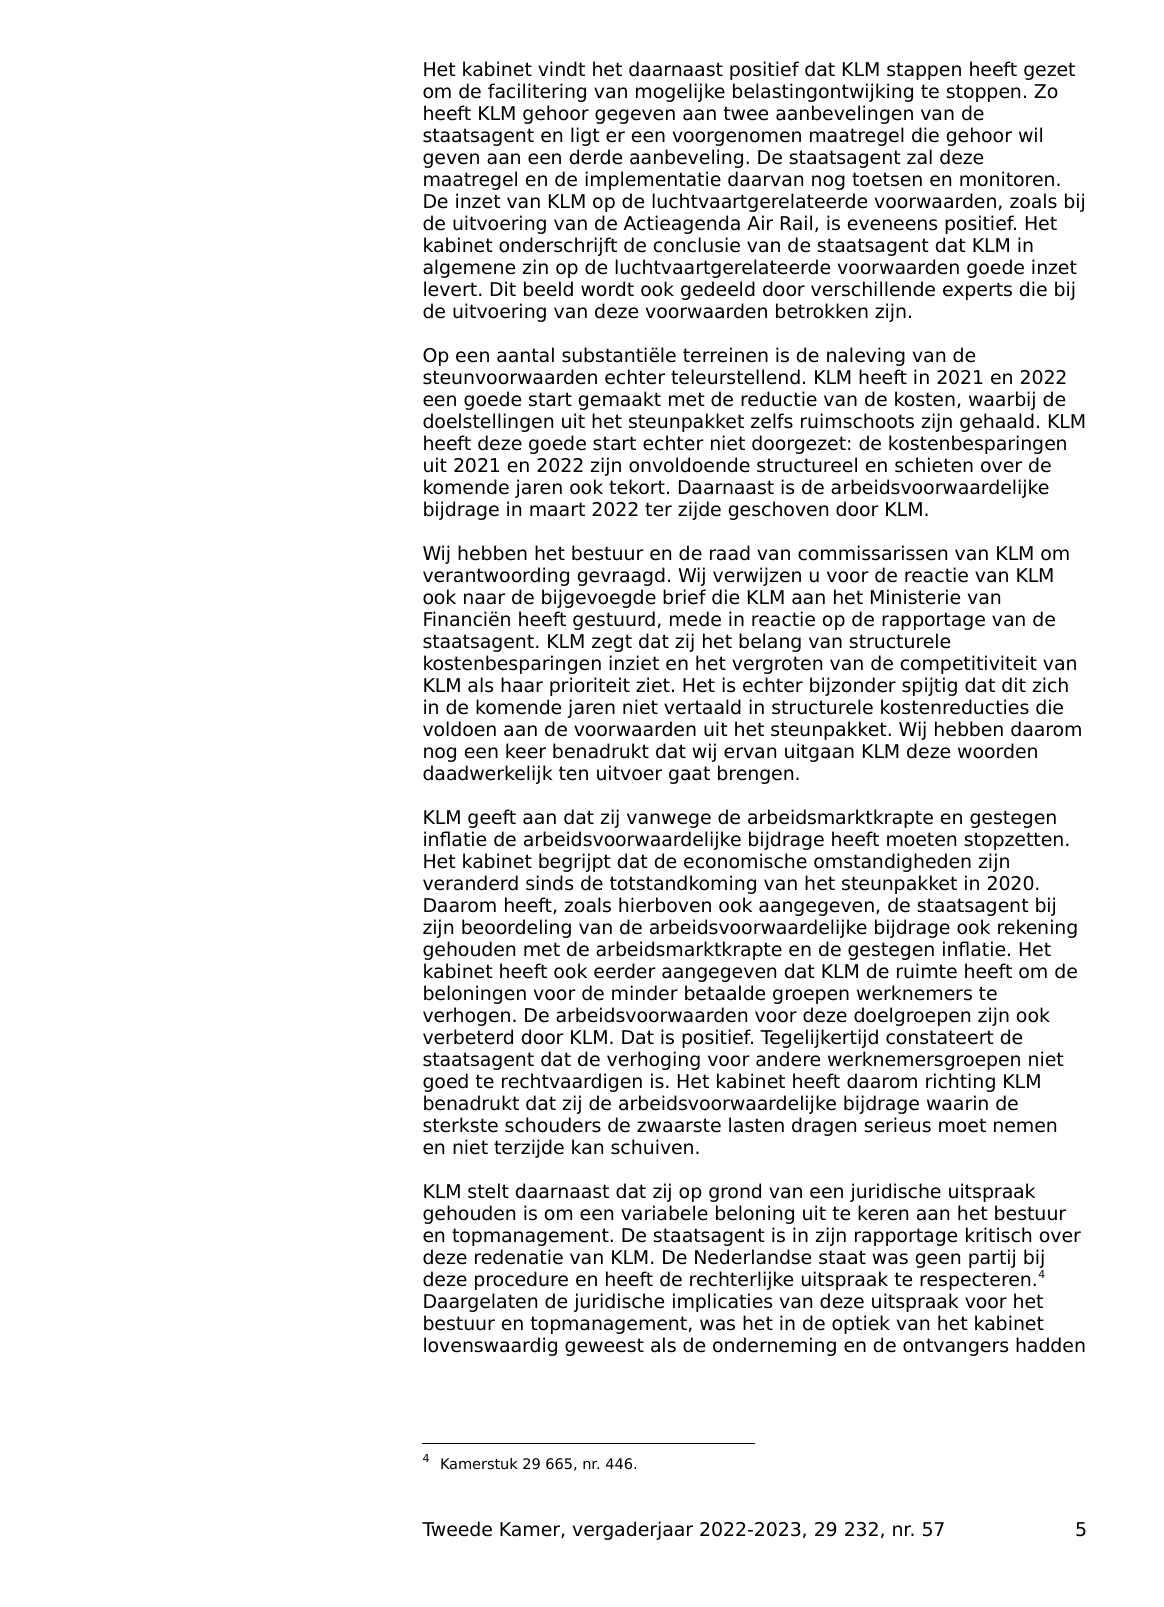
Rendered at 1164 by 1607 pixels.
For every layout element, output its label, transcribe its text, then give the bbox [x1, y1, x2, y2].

text KLM stelt daarnaast dat zij op grond van een juridische uitspraak gehouden is om een variabele beloning uit te keren aan het bestuur en topmanagement. De staatsagent is in zijn rapportage kritisch over deze redenatie van KLM. De Nederlandse staat was geen partij bij deze procedure en heeft de rechterlijke uitspraak te respecteren. Daargelaten de juridische implicaties van deze uitspraak voor het bestuur en topmanagement, was het in de optiek van het kabinet lovenswaardig geweest als de onderneming en de ontvangers hadden [422, 1181, 1087, 1357]
text Wij hebben het bestuur en de raad van commissarissen van KLM om verantwoording gevraagd. Wij verwijzen u voor de reactie van KLM ook naar de bijgevoegde brief die KLM aan het Ministerie van Financiën heeft gestuurd, mede in reactie op de rapportage van de staatsagent. KLM zegt dat zij het belang van structurele kostenbesparingen inziet en het vergroten van de competitiviteit van KLM als haar prioriteit ziet. Het is echter bijzonder spijtig dat dit zich in de komende jaren niet vertaald in structurele kostenreducties die voldoen aan de voorwaarden uit het steunpakket. Wij hebben daarom nog een keer benadrukt dat wij ervan uitgaan KLM deze woorden daadwerkelijk ten uitvoer gaat brengen. [422, 543, 1087, 785]
text Op een aantal substantiële terreinen is de naleving van de steunvoorwaarden echter teleurstellend. KLM heeft in 2021 en 2022 een goede start gemaakt met de reductie van de kosten, waarbij de doelstellingen uit het steunpakket zelfs ruimschoots zijn gehaald. KLM heeft deze goede start echter niet doorgezet: de kostenbesparingen uit 2021 en 2022 zijn onvoldoende structureel en schieten over de komende jaren ook tekort. Daarnaast is de arbeidsvoorwaardelijke bijdrage in maart 2022 ter zijde geschoven door KLM. [422, 345, 1087, 521]
text KLM geeft aan dat zij vanwege de arbeidsmarktkrapte en gestegen inflatie de arbeidsvoorwaardelijke bijdrage heeft moeten stopzetten. Het kabinet begrijpt dat de economische omstandigheden zijn veranderd sinds de totstandkoming van het steunpakket in 2020. Daarom heeft, zoals hierboven ook aangegeven, de staatsagent bij zijn beoordeling van de arbeidsvoorwaardelijke bijdrage ook rekening gehouden met de arbeidsmarktkrapte en de gestegen inflatie. Het kabinet heeft ook eerder aangegeven dat KLM de ruimte heeft om de beloningen voor de minder betaalde groepen werknemers te verhogen. De arbeidsvoorwaarden voor deze doelgroepen zijn ook verbeterd door KLM. Dat is positief. Tegelijkertijd constateert de staatsagent dat de verhoging voor andere werknemersgroepen niet goed te rechtvaardigen is. Het kabinet heeft daarom richting KLM benadrukt dat zij de arbeidsvoorwaardelijke bijdrage waarin de sterkste schouders de zwaarste lasten dragen serieus moet nemen en niet terzijde kan schuiven. [422, 807, 1087, 1159]
text Kamerstuk 29 665, nr. 446. [422, 1452, 1087, 1474]
text Het kabinet vindt het daarnaast positief dat KLM stappen heeft gezet om de facilitering van mogelijke belastingontwijking te stoppen. Zo heeft KLM gehoor gegeven aan twee aanbevelingen van de staatsagent en ligt er een voorgenomen maatregel die gehoor wil geven aan een derde aanbeveling. De staatsagent zal deze maatregel en de implementatie daarvan nog toetsen en monitoren. De inzet van KLM op de luchtvaartgerelateerde voorwaarden, zoals bij de uitvoering van de Actieagenda Air Rail, is eveneens positief. Het kabinet onderschrijft de conclusie van de staatsagent dat KLM in algemene zin op de luchtvaartgerelateerde voorwaarden goede inzet levert. Dit beeld wordt ook gedeeld door verschillende experts die bij de uitvoering van deze voorwaarden betrokken zijn. [422, 59, 1087, 323]
